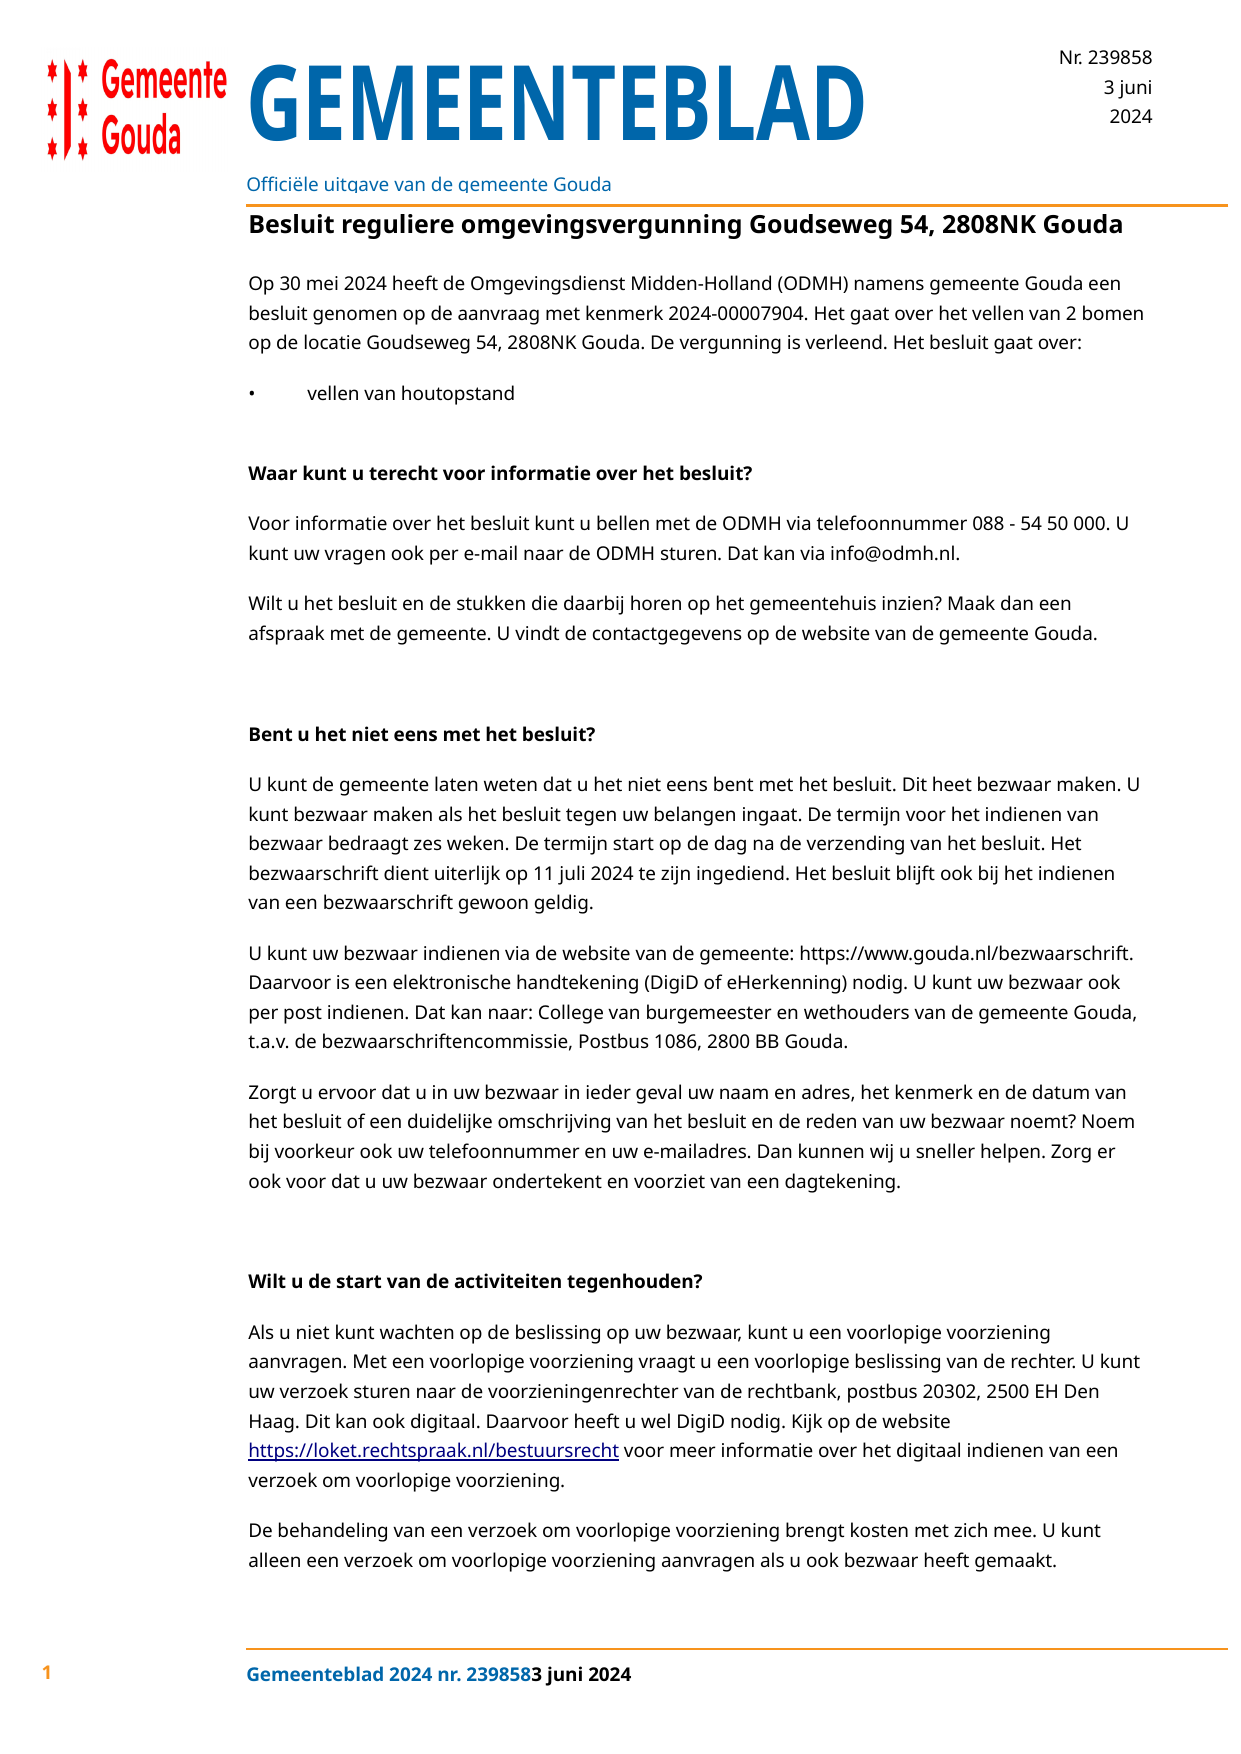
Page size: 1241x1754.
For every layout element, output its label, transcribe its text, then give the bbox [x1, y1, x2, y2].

text Wilt u het besluit en de stukken die daarbij horen op het gemeentehuis inzien? Maak dan een afspraak met de gemeente. U vindt de contactgegevens op de website van de gemeente Gouda. [248, 590, 1152, 646]
text Op 30 mei 2024 heeft de Omgevingsdienst Midden-Holland (ODMH) namens gemeente Gouda een besluit genomen op de aanvraag met kenmerk 2024-00007904. Het gaat over het vellen van 2 bomen op de locatie Goudseweg 54, 2808NK Gouda. De vergunning is verleend. Het besluit gaat over: [248, 270, 1152, 355]
picture [41, 47, 231, 172]
text Bent u het niet eens met het besluit? [248, 721, 1152, 746]
text Voor informatie over het besluit kunt u bellen met de ODMH via telefoonnummer 088 - 54 50 000. U kunt uw vragen ook per e-mail naar de ODMH sturen. Dat kan via info@odmh.nl. [248, 510, 1152, 566]
text Zorgt u ervoor dat u in uw bezwaar in ieder geval uw naam en adres, het kenmerk en de datum van het besluit of een duidelijke omschrijving van het besluit en de reden van uw bezwaar noemt? Noem bij voorkeur ook uw telefoonnummer en uw e-mailadres. Dan kunnen wij u sneller helpen. Zorg er ook voor dat u uw bezwaar ondertekent en voorziet van een dagtekening. [248, 1079, 1152, 1193]
text Waar kunt u terecht voor informatie over het besluit? [248, 460, 1152, 486]
text U kunt de gemeente laten weten dat u het niet eens bent met het besluit. Dit heet bezwaar maken. U kunt bezwaar maken als het besluit tegen uw belangen ingaat. De termijn voor het indienen van bezwaar bedraagt zes weken. De termijn start op de dag na de verzending van het besluit. Het bezwaarschrift dient uiterlijk op 11 juli 2024 te zijn ingediend. Het besluit blijft ook bij het indienen van een bezwaarschrift gewoon geldig. [248, 771, 1152, 915]
text U kunt uw bezwaar indienen via de website van de gemeente: https://www.gouda.nl/bezwaarschrift. Daarvoor is een elektronische handtekening (DigiD of eHerkenning) nodig. U kunt uw bezwaar ook per post indienen. Dat kan naar: College van burgemeester en wethouders van de gemeente Gouda, t.a.v. de bezwaarschriftencommissie, Postbus 1086, 2800 BB Gouda. [248, 940, 1152, 1054]
text Als u niet kunt wachten op de beslissing op uw bezwaar, kunt u een voorlopige voorziening aanvragen. Met een voorlopige voorziening vraagt u een voorlopige beslissing van de rechter. U kunt uw verzoek sturen naar de voorzieningenrechter van de rechtbank, postbus 20302, 2500 EH Den Haag. Dit kan ook digitaal. Daarvoor heeft u wel DigiD nodig. Kijk op de website https://loket.rechtspraak.nl/bestuursrecht voor meer informatie over het digitaal indienen van een verzoek om voorlopige voorziening. [248, 1319, 1152, 1493]
text Besluit reguliere omgevingsvergunning Goudseweg 54, 2808NK Gouda [248, 207, 1152, 241]
text Wilt u de start van de activiteiten tegenhouden? [248, 1269, 1152, 1294]
list vellen van houtopstand [248, 380, 1152, 406]
text De behandeling van een verzoek om voorlopige voorziening brengt kosten met zich mee. U kunt alleen een verzoek om voorlopige voorziening aanvragen als u ook bezwaar heeft gemaakt. [248, 1517, 1152, 1573]
